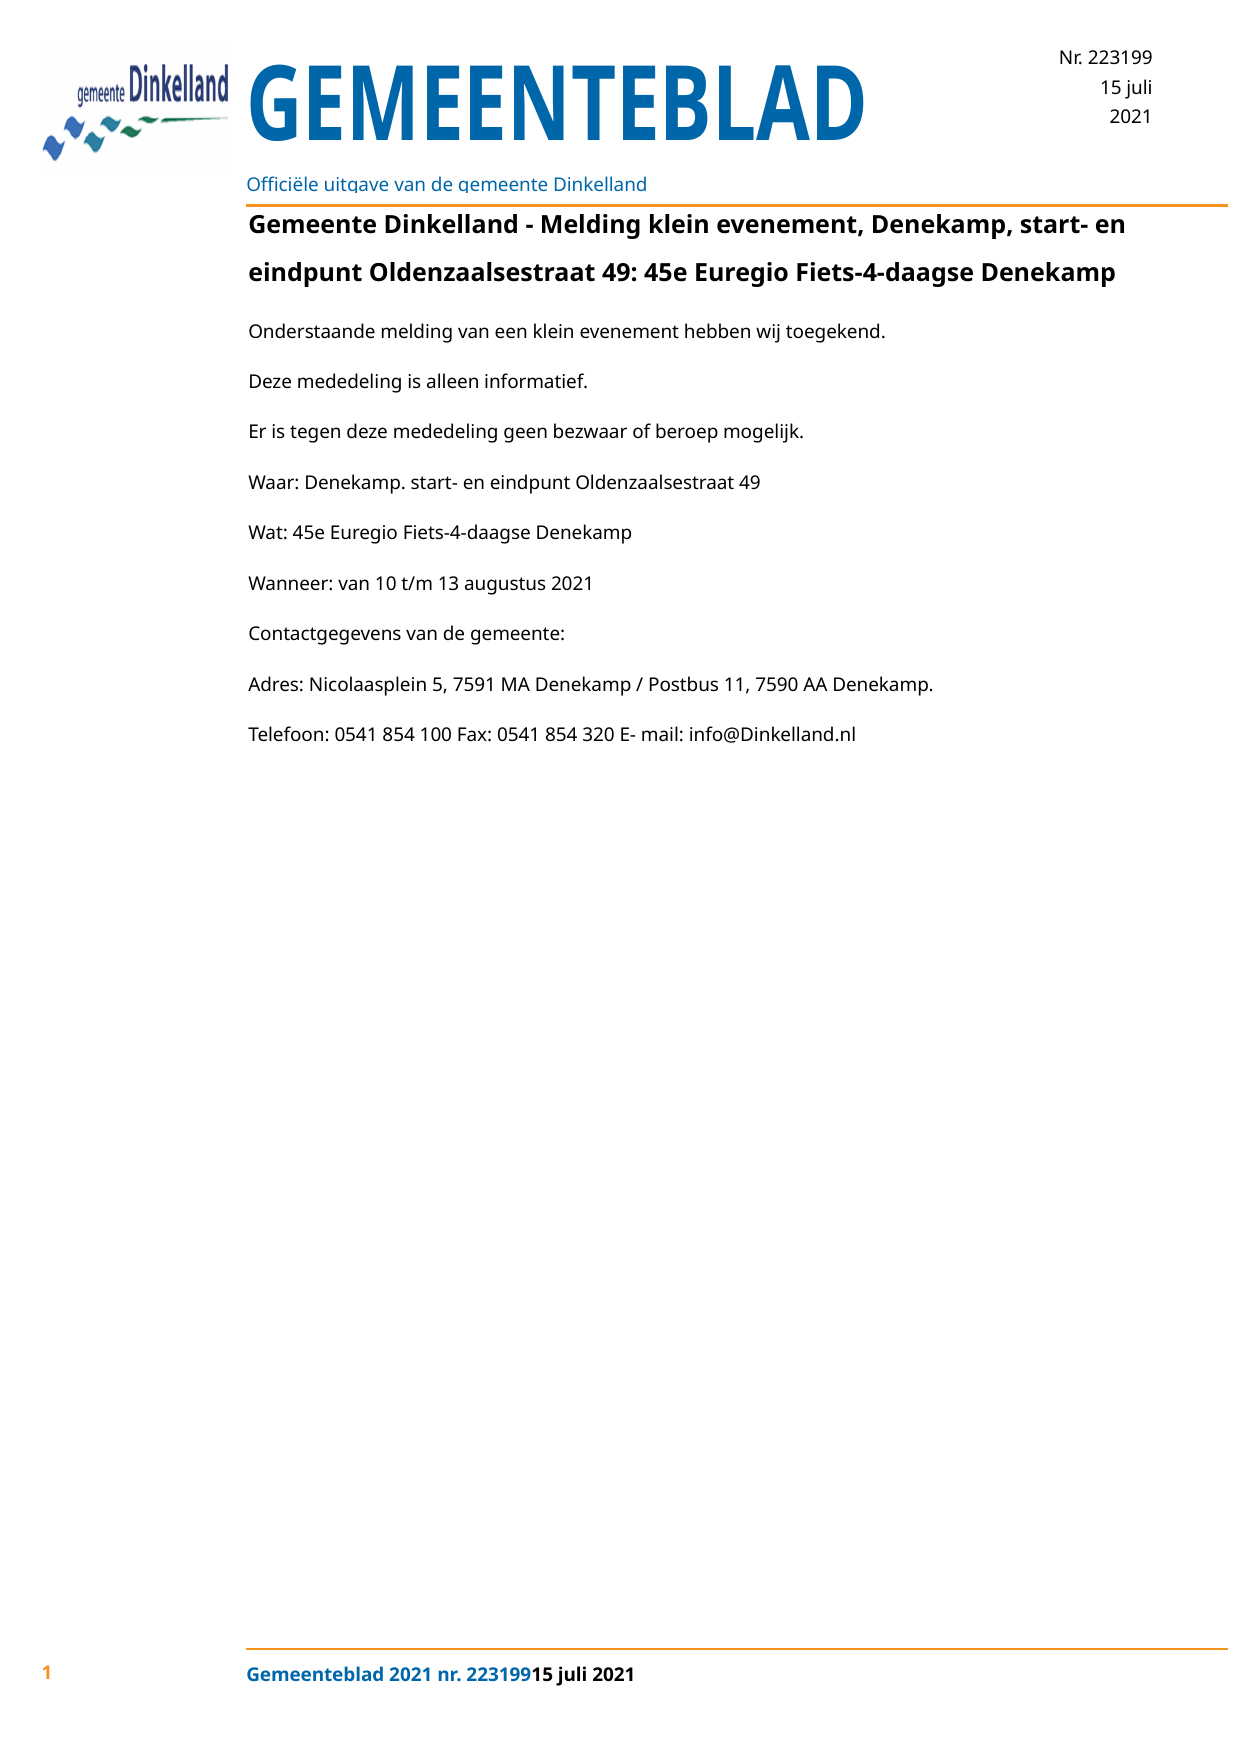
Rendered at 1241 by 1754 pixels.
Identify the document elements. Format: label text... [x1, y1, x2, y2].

text Onderstaande melding van een klein evenement hebben wij toegekend. [248, 318, 1152, 344]
text Adres: Nicolaasplein 5, 7591 MA Denekamp / Postbus 11, 7590 AA Denekamp. [248, 671, 1152, 697]
text Gemeente Dinkelland - Melding klein evenement, Denekamp, start- en eindpunt Oldenzaalsestraat 49: 45e Euregio Fiets-4-daagse Denekamp [248, 207, 1152, 288]
text Wanneer: van 10 t/m 13 augustus 2021 [248, 570, 1152, 596]
text Wat: 45e Euregio Fiets-4-daagse Denekamp [248, 519, 1152, 545]
text Waar: Denekamp. start- en eindpunt Oldenzaalsestraat 49 [248, 469, 1152, 495]
text Contactgegevens van de gemeente: [248, 620, 1152, 646]
text Er is tegen deze mededeling geen bezwaar of beroep mogelijk. [248, 419, 1152, 444]
text Deze mededeling is alleen informatief. [248, 368, 1152, 394]
text Telefoon: 0541 854 100 Fax: 0541 854 320 E- mail: info@Dinkelland.nl [248, 721, 1152, 747]
picture [41, 47, 231, 172]
